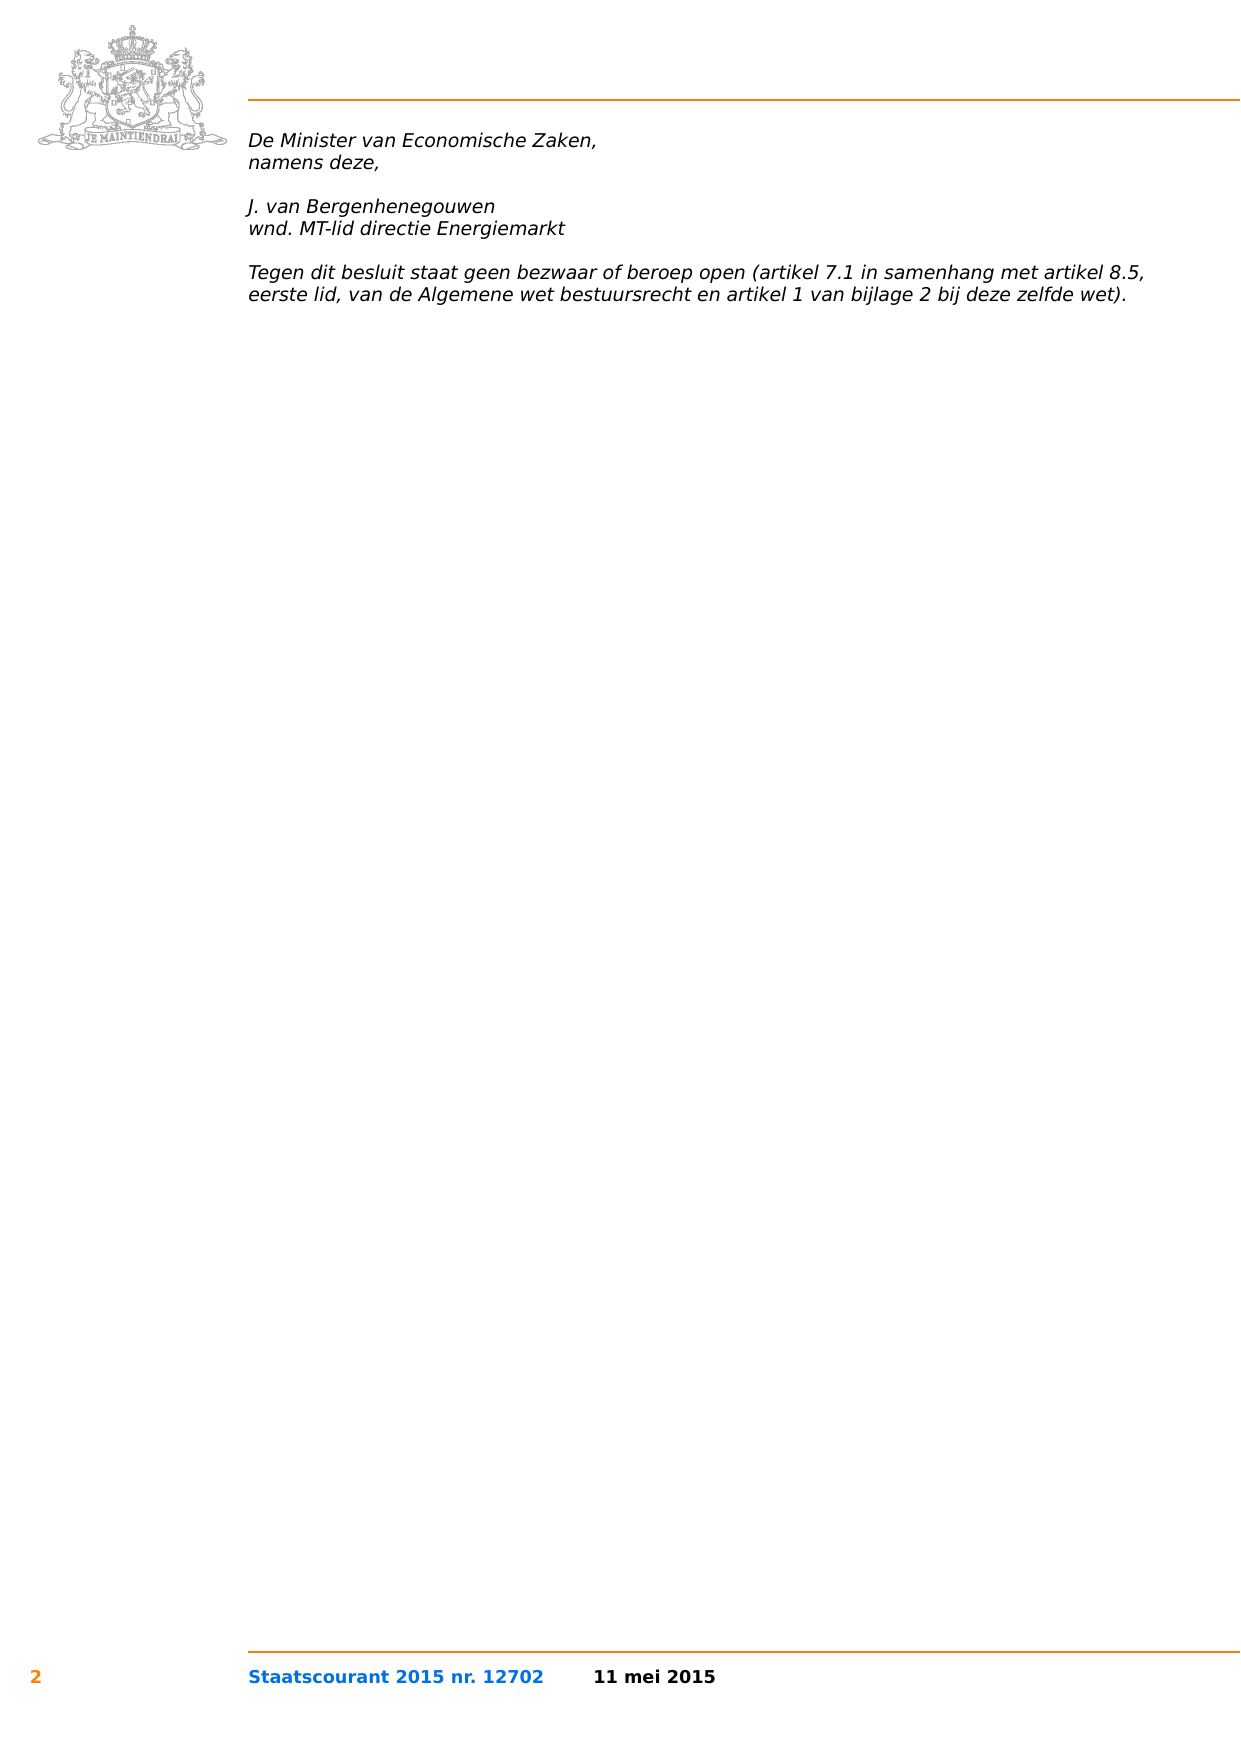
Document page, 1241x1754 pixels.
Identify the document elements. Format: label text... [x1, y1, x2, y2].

text Tegen dit besluit staat geen bezwaar of beroep open (artikel 7.1 in samenhang met artikel 8.5, eerste lid, van de Algemene wet bestuursrecht en artikel 1 van bijlage 2 bij deze zelfde wet). [248, 262, 1163, 306]
text De Minister van Economische Zaken, namens deze, J. van Bergenhenegouwen wnd. MT-lid directie Energiemarkt [248, 130, 1163, 240]
picture [38, 25, 227, 150]
